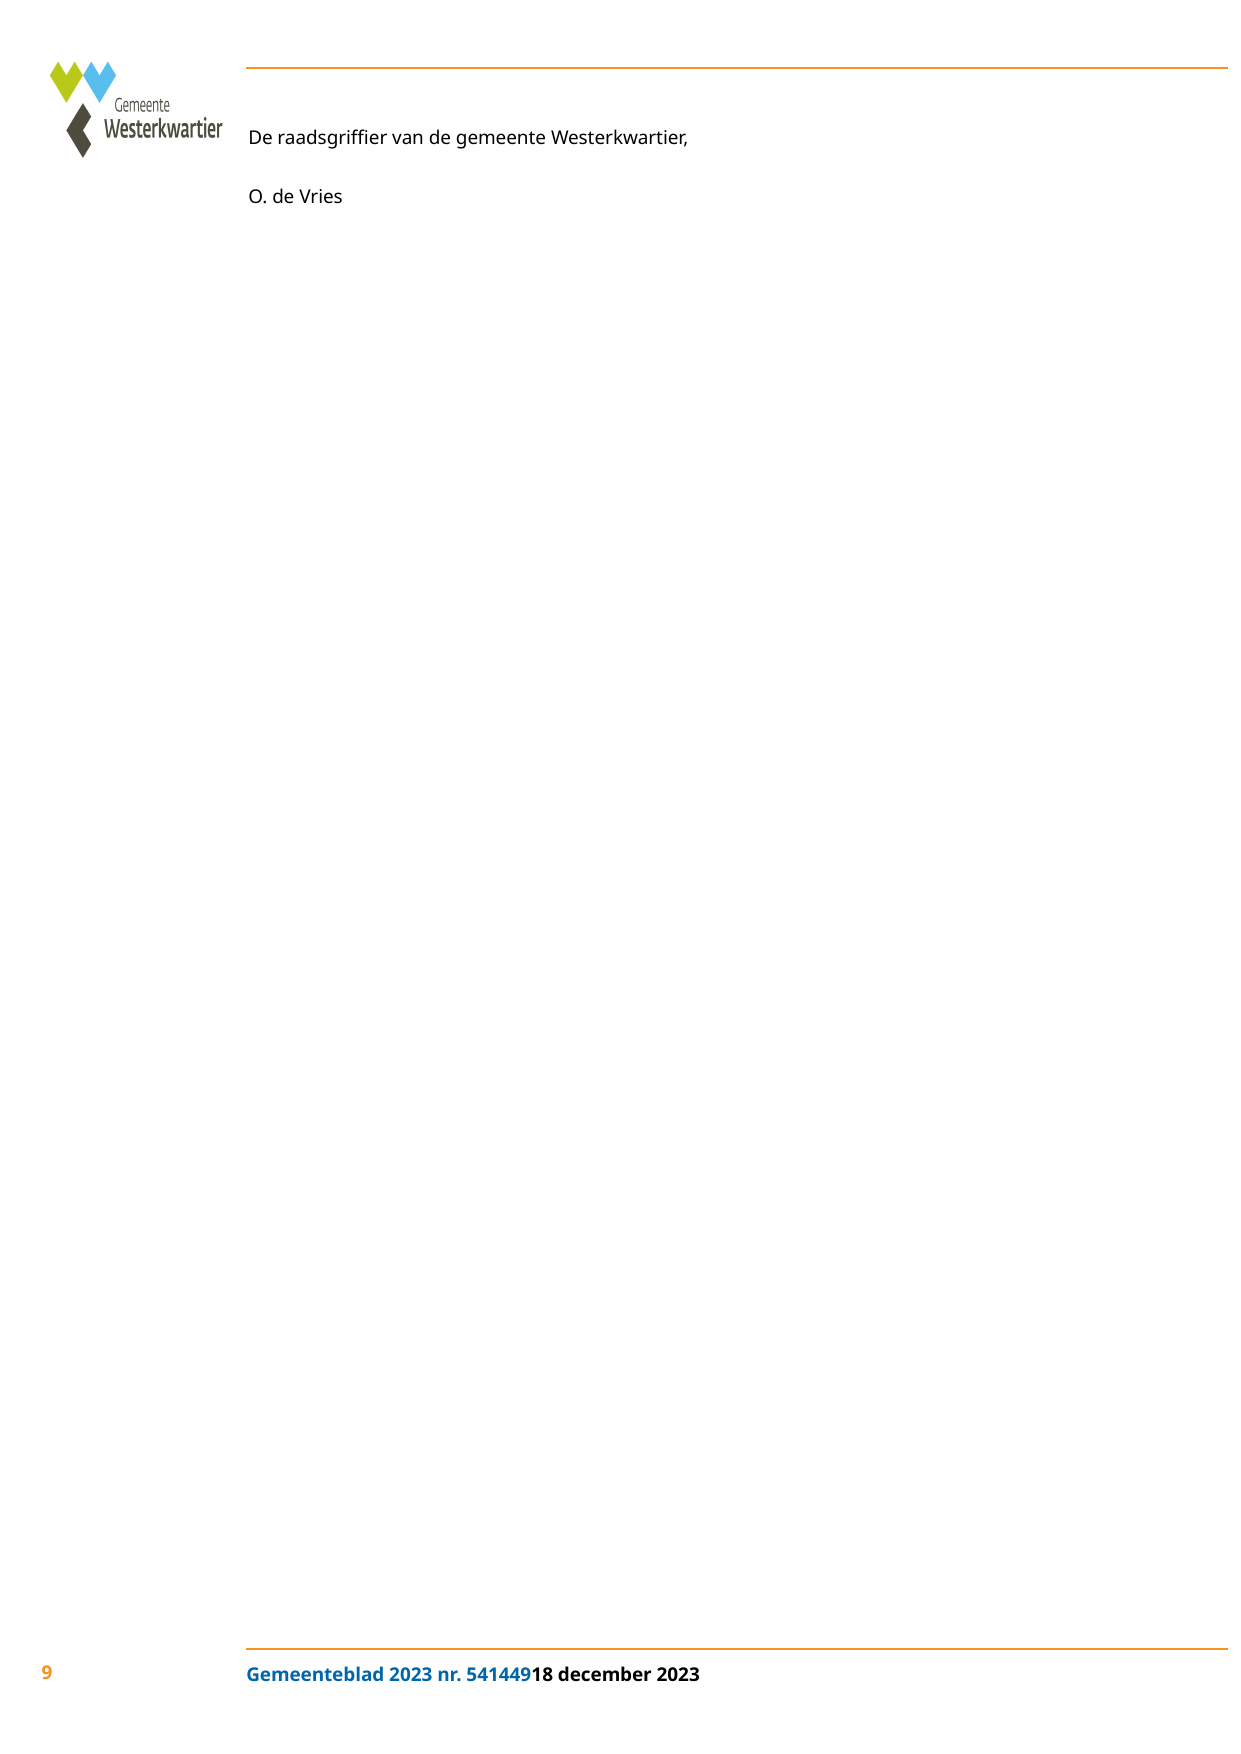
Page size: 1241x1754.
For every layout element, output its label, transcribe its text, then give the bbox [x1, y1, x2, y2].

text O. de Vries [248, 183, 1152, 209]
picture [41, 47, 231, 172]
text De raadsgriffier van de gemeente Westerkwartier, [248, 124, 1152, 150]
